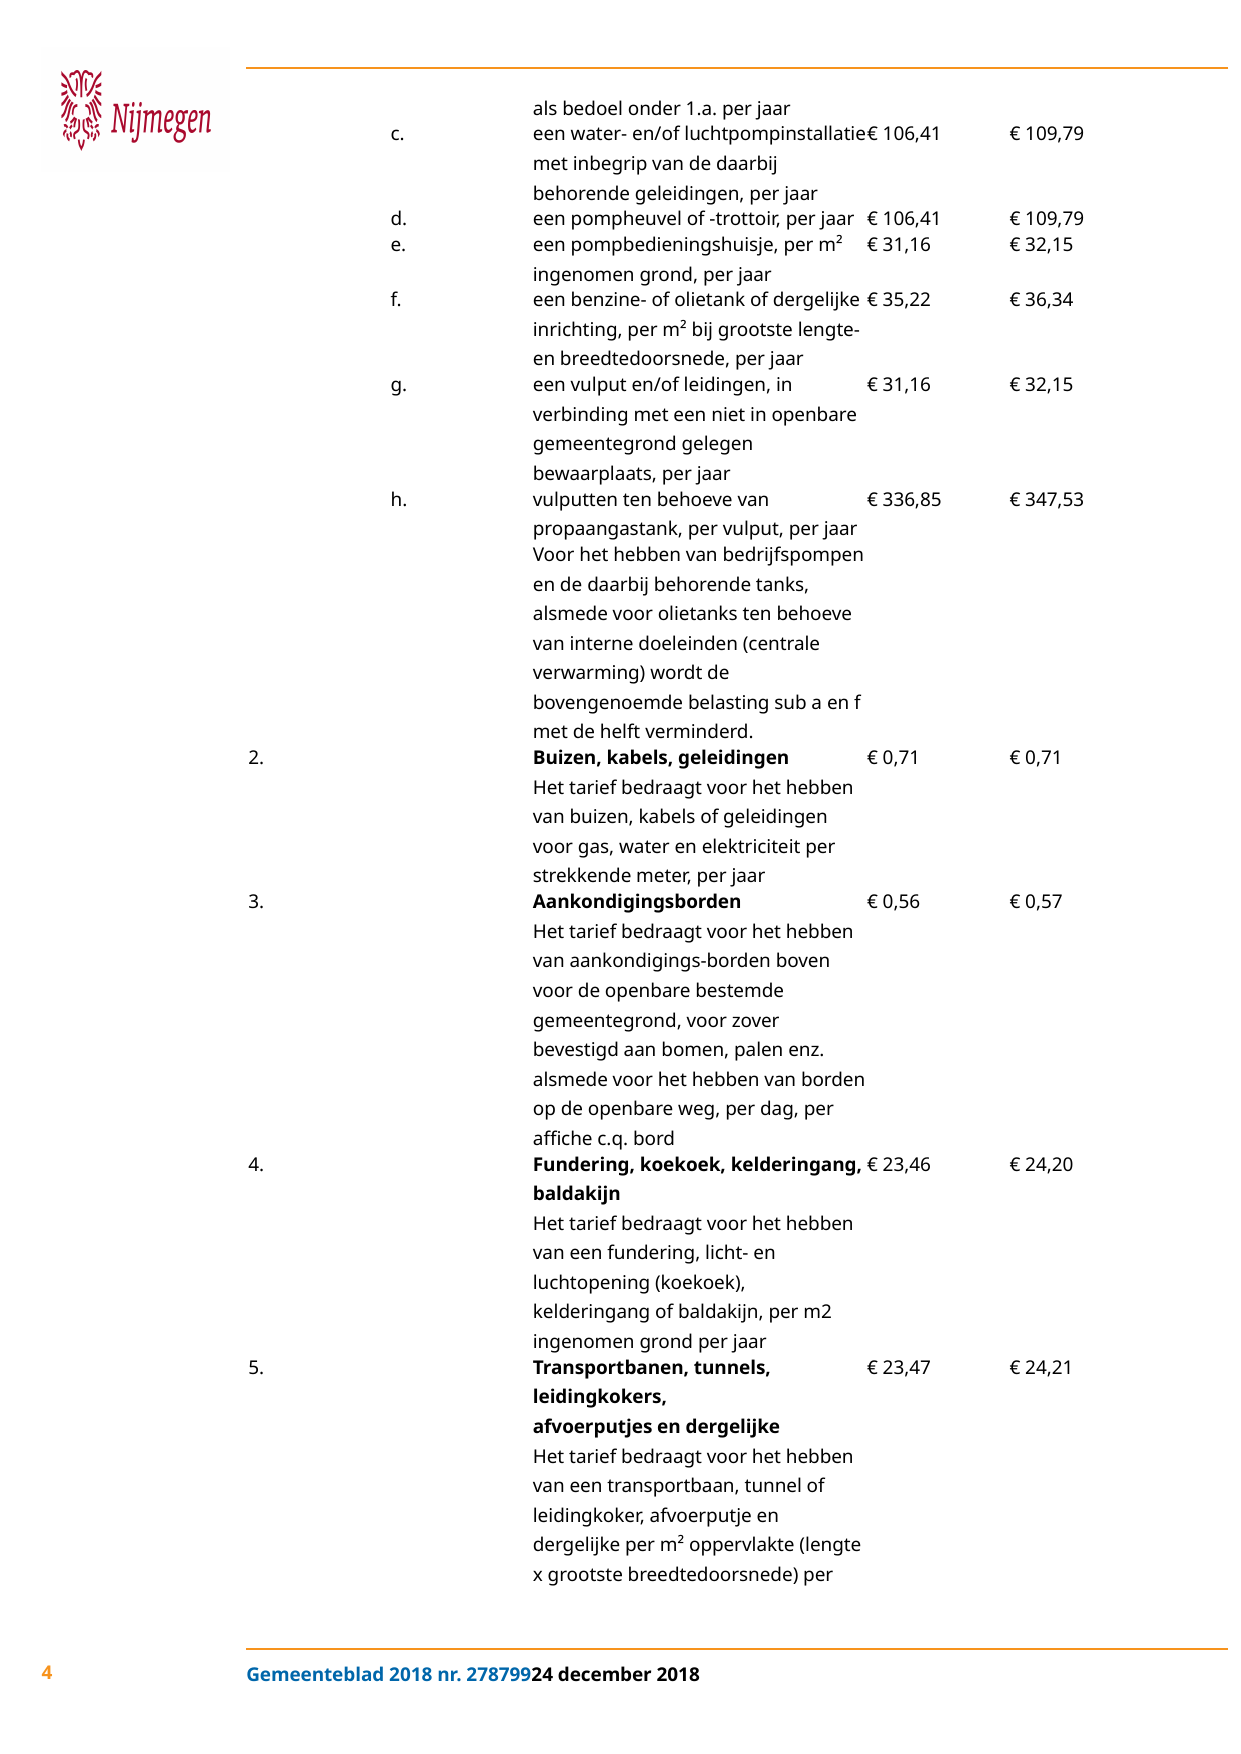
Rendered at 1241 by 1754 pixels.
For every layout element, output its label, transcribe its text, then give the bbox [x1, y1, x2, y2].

table_cell d. [390, 205, 533, 231]
table_cell [248, 286, 390, 371]
table_cell een pompbedieningshuisje, per m² ingenomen grond, per jaar [533, 231, 867, 286]
table_cell € 24,20 [1009, 1151, 1152, 1354]
table_cell € 0,57 [1009, 889, 1152, 1151]
table_cell [867, 541, 1009, 744]
table_cell [390, 744, 533, 888]
table_cell € 106,41 [867, 205, 1009, 231]
table_cell [248, 121, 390, 205]
table_cell [1009, 541, 1152, 744]
table_cell Transportbanen, tunnels, leidingkokers, afvoerputjes en dergelijke Het tarief bedraagt voor het hebben van een transportbaan, tunnel of leidingkoker, afvoerputje en dergelijke per m² oppervlakte (lengte x grootste breedtedoorsnede) per [533, 1354, 867, 1587]
table_cell € 23,47 [867, 1354, 1009, 1587]
table_cell [248, 371, 390, 486]
table_cell € 31,16 [867, 231, 1009, 286]
table_cell Aankondigingsborden Het tarief bedraagt voor het hebben van aankondigings-borden boven voor de openbare bestemde gemeentegrond, voor zover bevestigd aan bomen, palen enz. alsmede voor het hebben van borden op de openbare weg, per dag, per affiche c.q. bord [533, 889, 867, 1151]
table_cell € 106,41 [867, 121, 1009, 205]
table_cell 5. [248, 1354, 390, 1587]
table_cell € 32,15 [1009, 371, 1152, 486]
table_cell Fundering, koekoek, kelderingang, baldakijn Het tarief bedraagt voor het hebben van een fundering, licht- en luchtopening (koekoek), kelderingang of baldakijn, per m2 ingenomen grond per jaar [533, 1151, 867, 1354]
table_cell € 109,79 [1009, 205, 1152, 231]
table_cell € 0,56 [867, 889, 1009, 1151]
table_cell 3. [248, 889, 390, 1151]
table_cell [867, 95, 1009, 121]
table_cell [390, 95, 533, 121]
table_cell een water- en/of luchtpompinstallatie met inbegrip van de daarbij behorende geleidingen, per jaar [533, 121, 867, 205]
table_cell € 0,71 [867, 744, 1009, 888]
table_cell € 336,85 [867, 486, 1009, 541]
table_cell € 0,71 [1009, 744, 1152, 888]
table_cell een benzine- of olietank of dergelijke inrichting, per m² bij grootste lengte- en breedtedoorsnede, per jaar [533, 286, 867, 371]
table_cell € 32,15 [1009, 231, 1152, 286]
table_cell € 35,22 [867, 286, 1009, 371]
table_cell [248, 95, 390, 121]
table_cell [390, 889, 533, 1151]
table_cell € 347,53 [1009, 486, 1152, 541]
table_cell Buizen, kabels, geleidingen Het tarief bedraagt voor het hebben van buizen, kabels of geleidingen voor gas, water en elektriciteit per strekkende meter, per jaar [533, 744, 867, 888]
table_cell [1009, 95, 1152, 121]
table_cell Voor het hebben van bedrijfspompen en de daarbij behorende tanks, alsmede voor olietanks ten behoeve van interne doeleinden (centrale verwarming) wordt de bovengenoemde belasting sub a en f met de helft verminderd. [533, 541, 867, 744]
table_cell 2. [248, 744, 390, 888]
table_cell als bedoel onder 1.a. per jaar [533, 95, 867, 121]
picture [41, 47, 231, 172]
table_cell [248, 541, 390, 744]
table_cell c. [390, 121, 533, 205]
table_cell [390, 1151, 533, 1354]
table_cell [390, 541, 533, 744]
table_cell een pompheuvel of -trottoir, per jaar [533, 205, 867, 231]
table_cell [248, 205, 390, 231]
table_cell vulputten ten behoeve van propaangastank, per vulput, per jaar [533, 486, 867, 541]
table_cell [390, 1354, 533, 1587]
table_cell € 36,34 [1009, 286, 1152, 371]
table_cell g. [390, 371, 533, 486]
table_cell e. [390, 231, 533, 286]
table_cell h. [390, 486, 533, 541]
table_cell [248, 231, 390, 286]
table_cell € 31,16 [867, 371, 1009, 486]
table_cell € 109,79 [1009, 121, 1152, 205]
table_cell 4. [248, 1151, 390, 1354]
table_cell f. [390, 286, 533, 371]
table_cell € 24,21 [1009, 1354, 1152, 1587]
table_cell € 23,46 [867, 1151, 1009, 1354]
table_cell [248, 486, 390, 541]
table_cell een vulput en/of leidingen, in verbinding met een niet in openbare gemeentegrond gelegen bewaarplaats, per jaar [533, 371, 867, 486]
